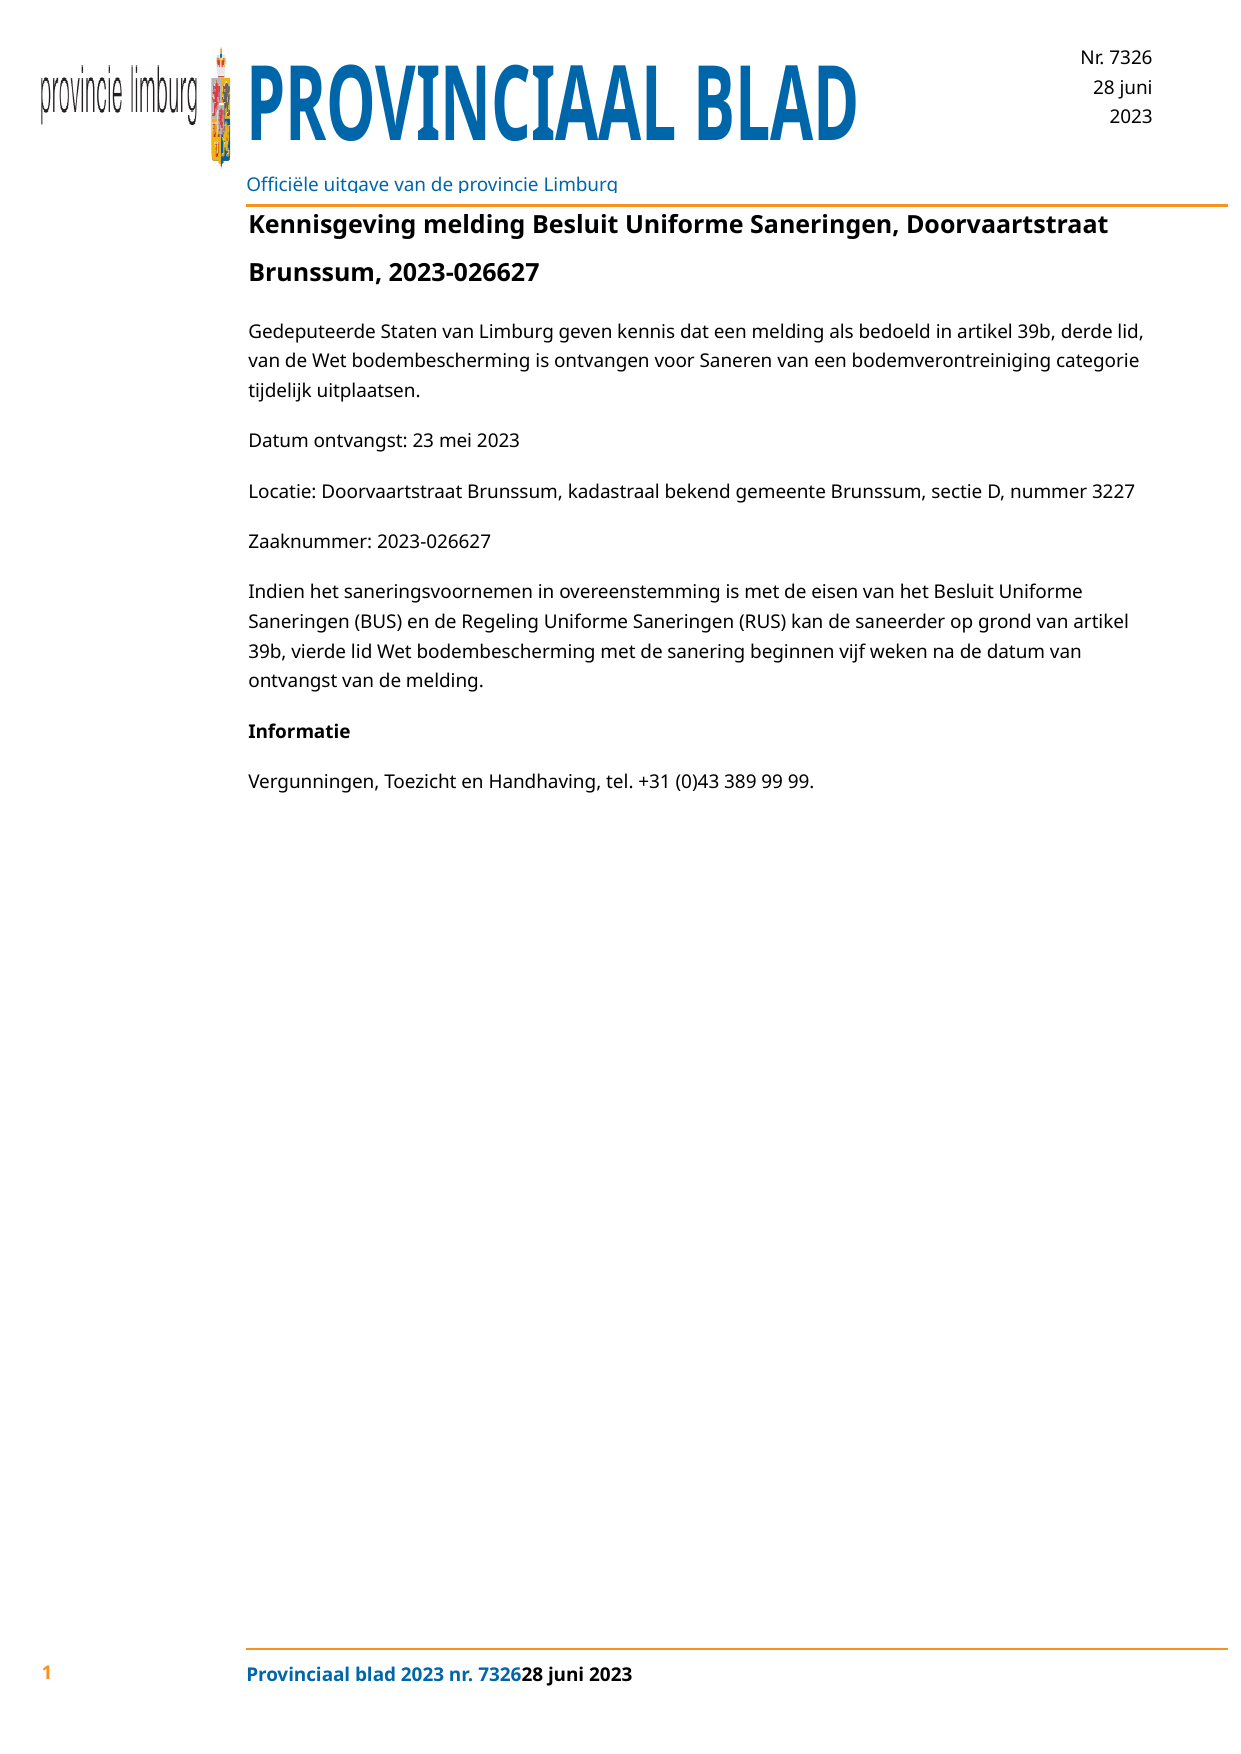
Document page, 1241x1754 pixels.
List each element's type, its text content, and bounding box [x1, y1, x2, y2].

text Datum ontvangst: 23 mei 2023 [248, 427, 1152, 453]
text Zaaknummer: 2023-026627 [248, 528, 1152, 554]
text Kennisgeving melding Besluit Uniforme Saneringen, Doorvaartstraat Brunssum, 2023-026627 [248, 207, 1152, 288]
text Locatie: Doorvaartstraat Brunssum, kadastraal bekend gemeente Brunssum, sectie D, nummer 3227 [248, 478, 1152, 504]
picture [41, 47, 231, 172]
text Informatie [248, 718, 1152, 744]
text Gedeputeerde Staten van Limburg geven kennis dat een melding als bedoeld in artikel 39b, derde lid, van de Wet bodembescherming is ontvangen voor Saneren van een bodemverontreiniging categorie tijdelijk uitplaatsen. [248, 318, 1152, 403]
text Vergunningen, Toezicht en Handhaving, tel. +31 (0)43 389 99 99. [248, 768, 1152, 794]
text Indien het saneringsvoornemen in overeenstemming is met de eisen van het Besluit Uniforme Saneringen (BUS) en de Regeling Uniforme Saneringen (RUS) kan de saneerder op grond van artikel 39b, vierde lid Wet bodembescherming met de sanering beginnen vijf weken na de datum van ontvangst van de melding. [248, 579, 1152, 693]
